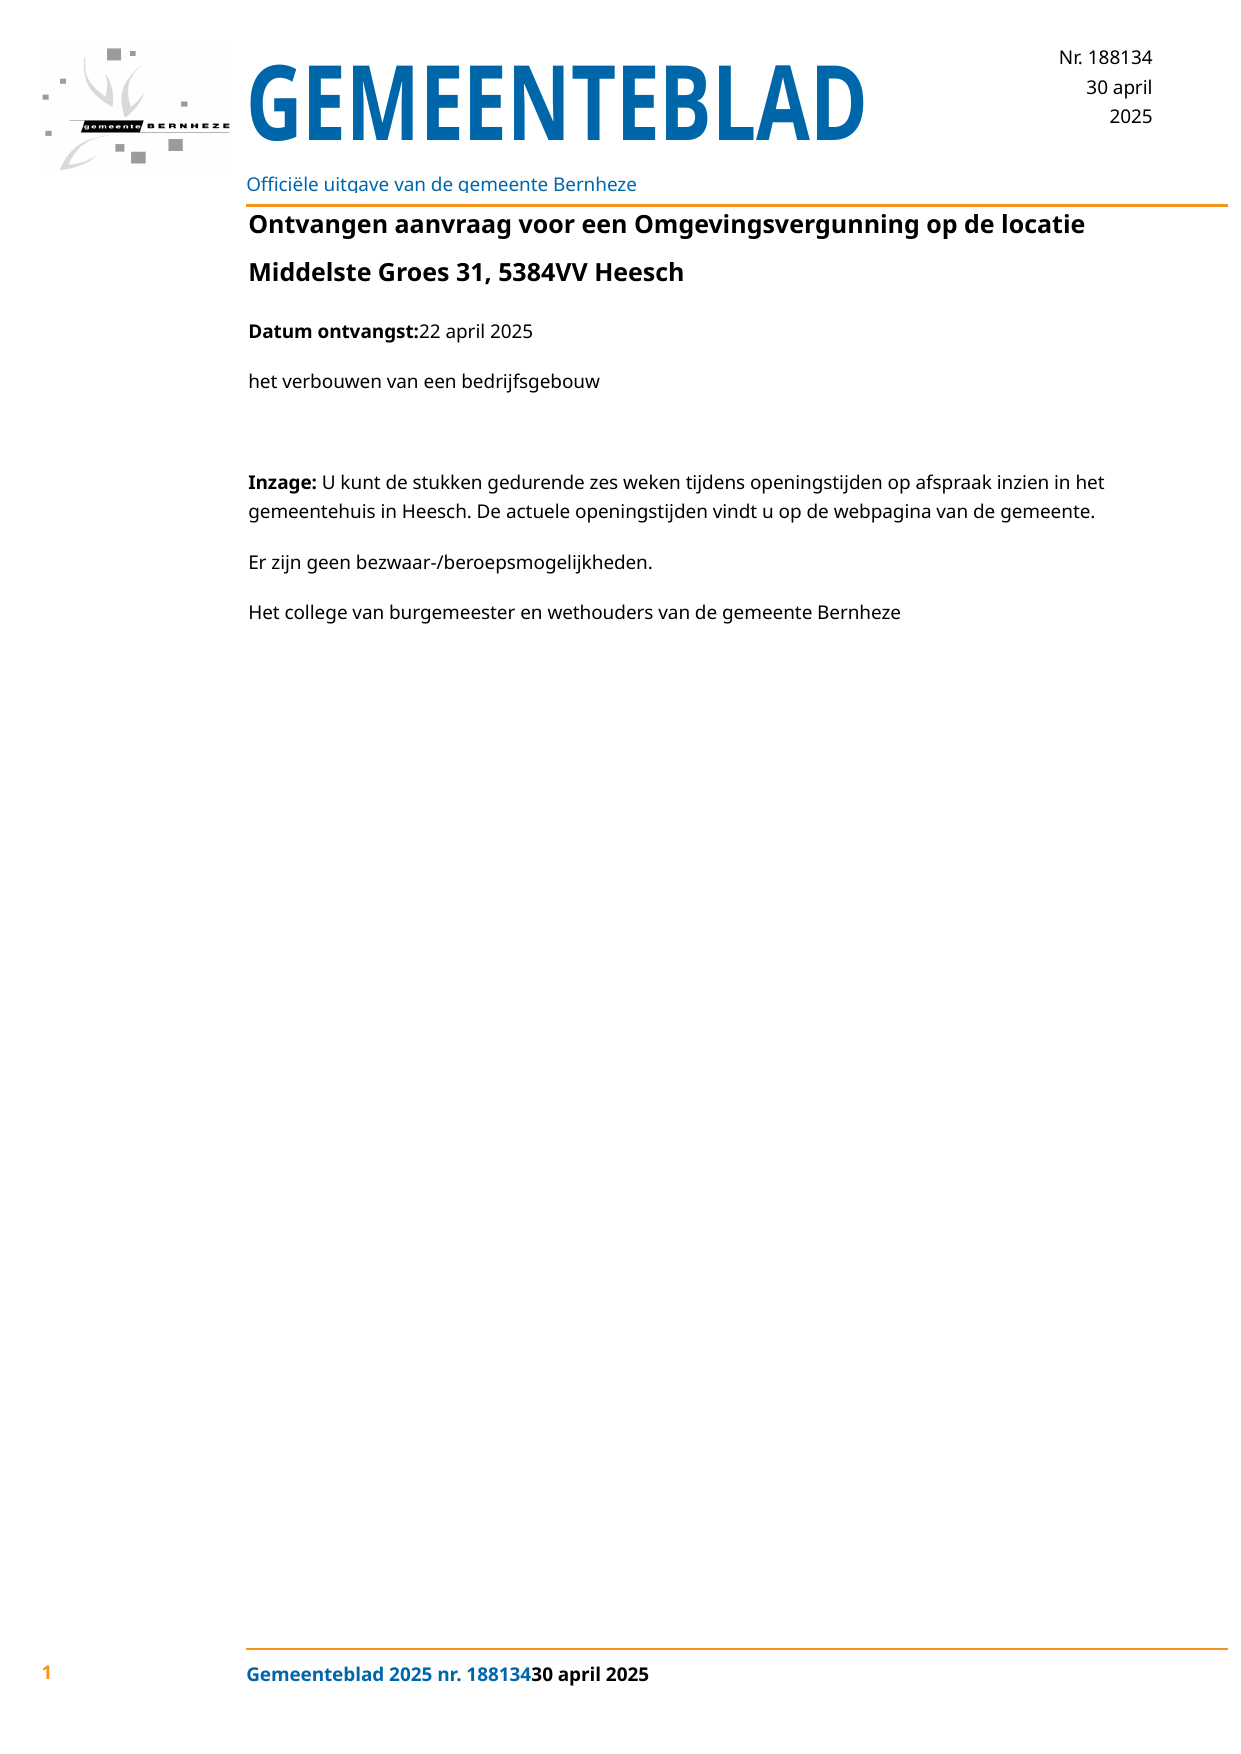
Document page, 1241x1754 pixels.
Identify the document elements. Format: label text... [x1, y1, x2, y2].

text Ontvangen aanvraag voor een Omgevingsvergunning op de locatie Middelste Groes 31, 5384VV Heesch [248, 207, 1152, 288]
text Er zijn geen bezwaar-/beroepsmogelijkheden. [248, 549, 1152, 575]
text Het college van burgemeester en wethouders van de gemeente Bernheze [248, 599, 1152, 625]
picture [41, 47, 231, 172]
text Datum ontvangst:22 april 2025 [248, 318, 1152, 344]
text Inzage: U kunt de stukken gedurende zes weken tijdens openingstijden op afspraak inzien in het gemeentehuis in Heesch. De actuele openingstijden vindt u op de webpagina van de gemeente. [248, 469, 1152, 524]
text het verbouwen van een bedrijfsgebouw [248, 368, 1152, 394]
